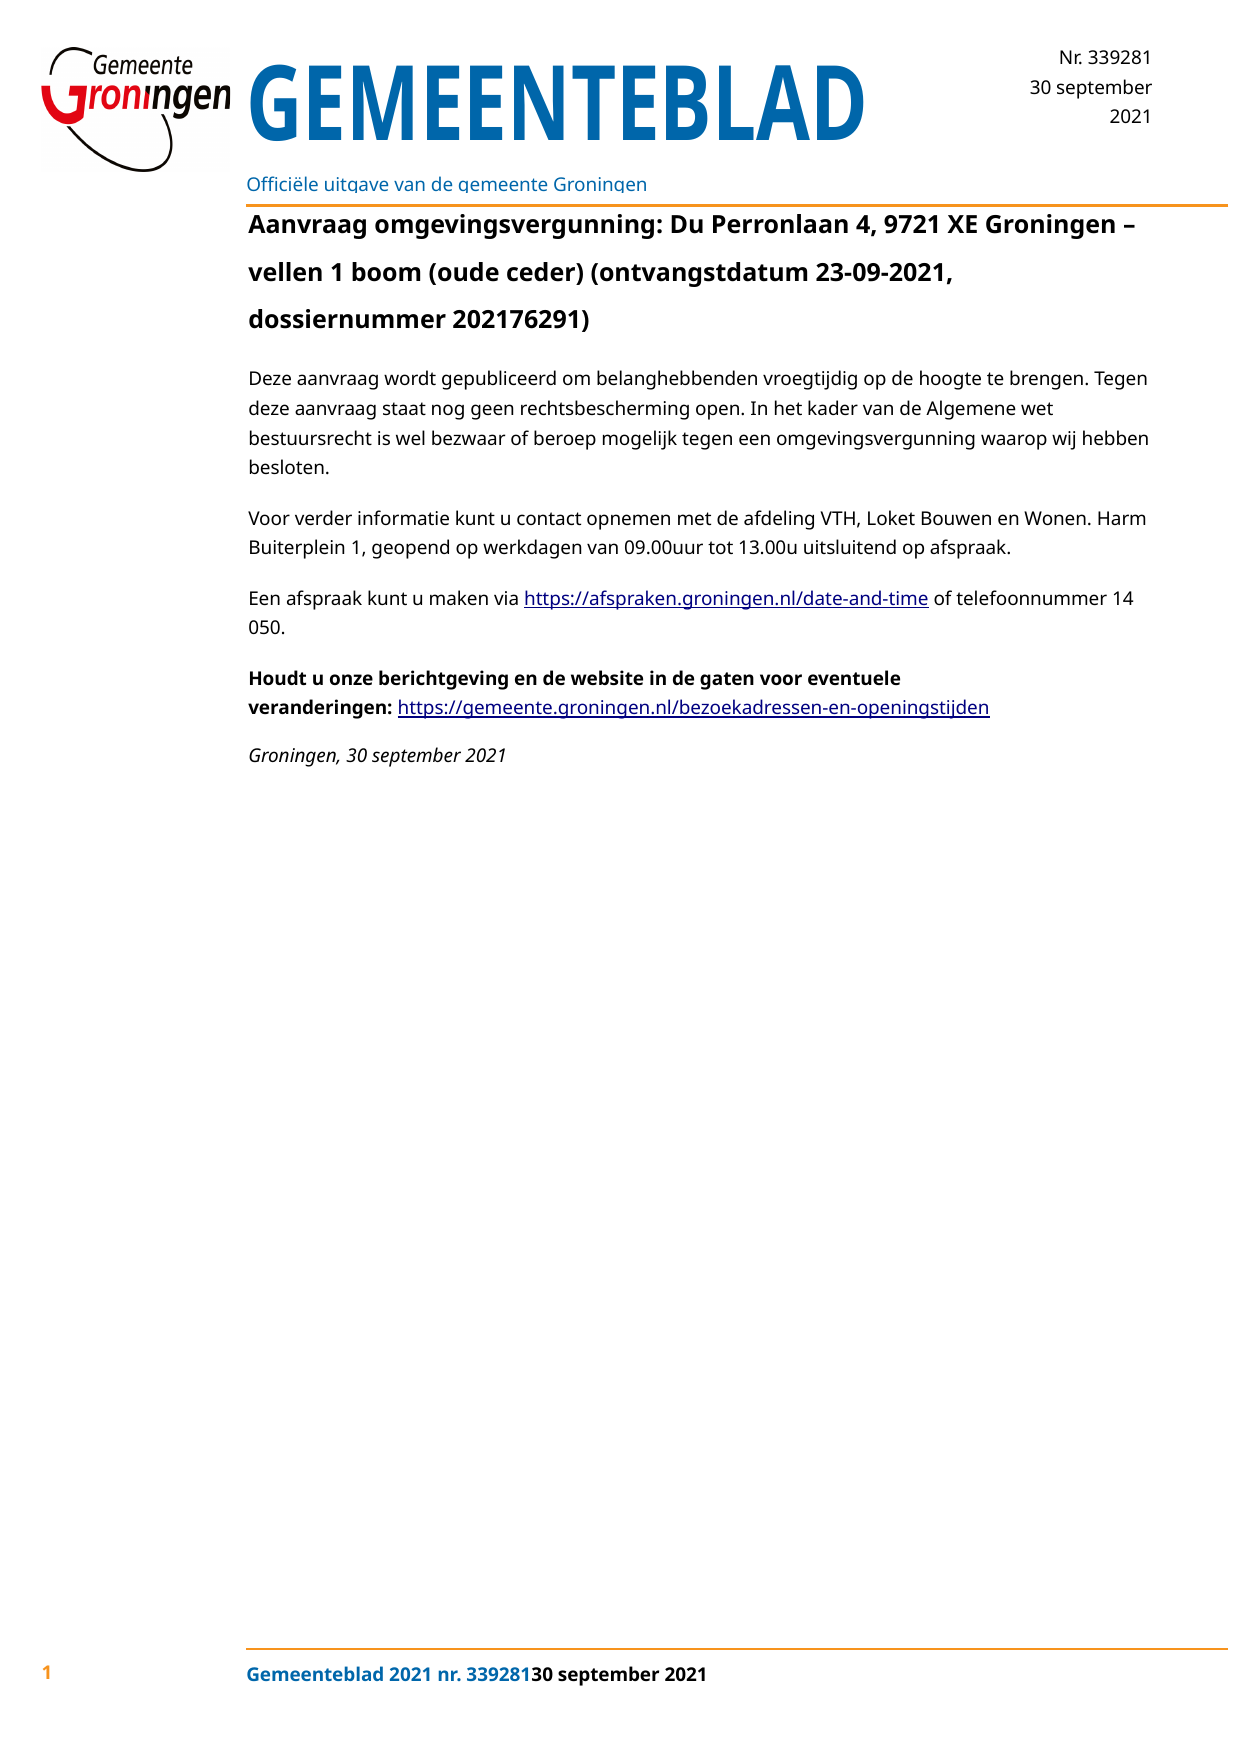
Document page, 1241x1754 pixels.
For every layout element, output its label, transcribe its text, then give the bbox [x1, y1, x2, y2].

text Groningen, 30 september 2021 [248, 742, 1152, 768]
text Voor verder informatie kunt u contact opnemen met de afdeling VTH, Loket Bouwen en Wonen. Harm Buiterplein 1, geopend op werkdagen van 09.00uur tot 13.00u uitsluitend op afspraak. [248, 505, 1152, 560]
text Een afspraak kunt u maken via https://afspraken.groningen.nl/date-and-time of telefoonnummer 14 050. [248, 585, 1152, 640]
text Aanvraag omgevingsvergunning: Du Perronlaan 4, 9721 XE Groningen – vellen 1 boom (oude ceder) (ontvangstdatum 23-09-2021, dossiernummer 202176291) [248, 207, 1152, 336]
text Deze aanvraag wordt gepubliceerd om belanghebbenden vroegtijdig op de hoogte te brengen. Tegen deze aanvraag staat nog geen rechtsbescherming open. In het kader van de Algemene wet bestuursrecht is wel bezwaar of beroep mogelijk tegen een omgevingsvergunning waarop wij hebben besloten. [248, 366, 1152, 480]
picture [41, 47, 231, 172]
text Houdt u onze berichtgeving en de website in de gaten voor eventuele veranderingen: https://gemeente.groningen.nl/bezoekadressen-en-openingstijden [248, 665, 1152, 720]
